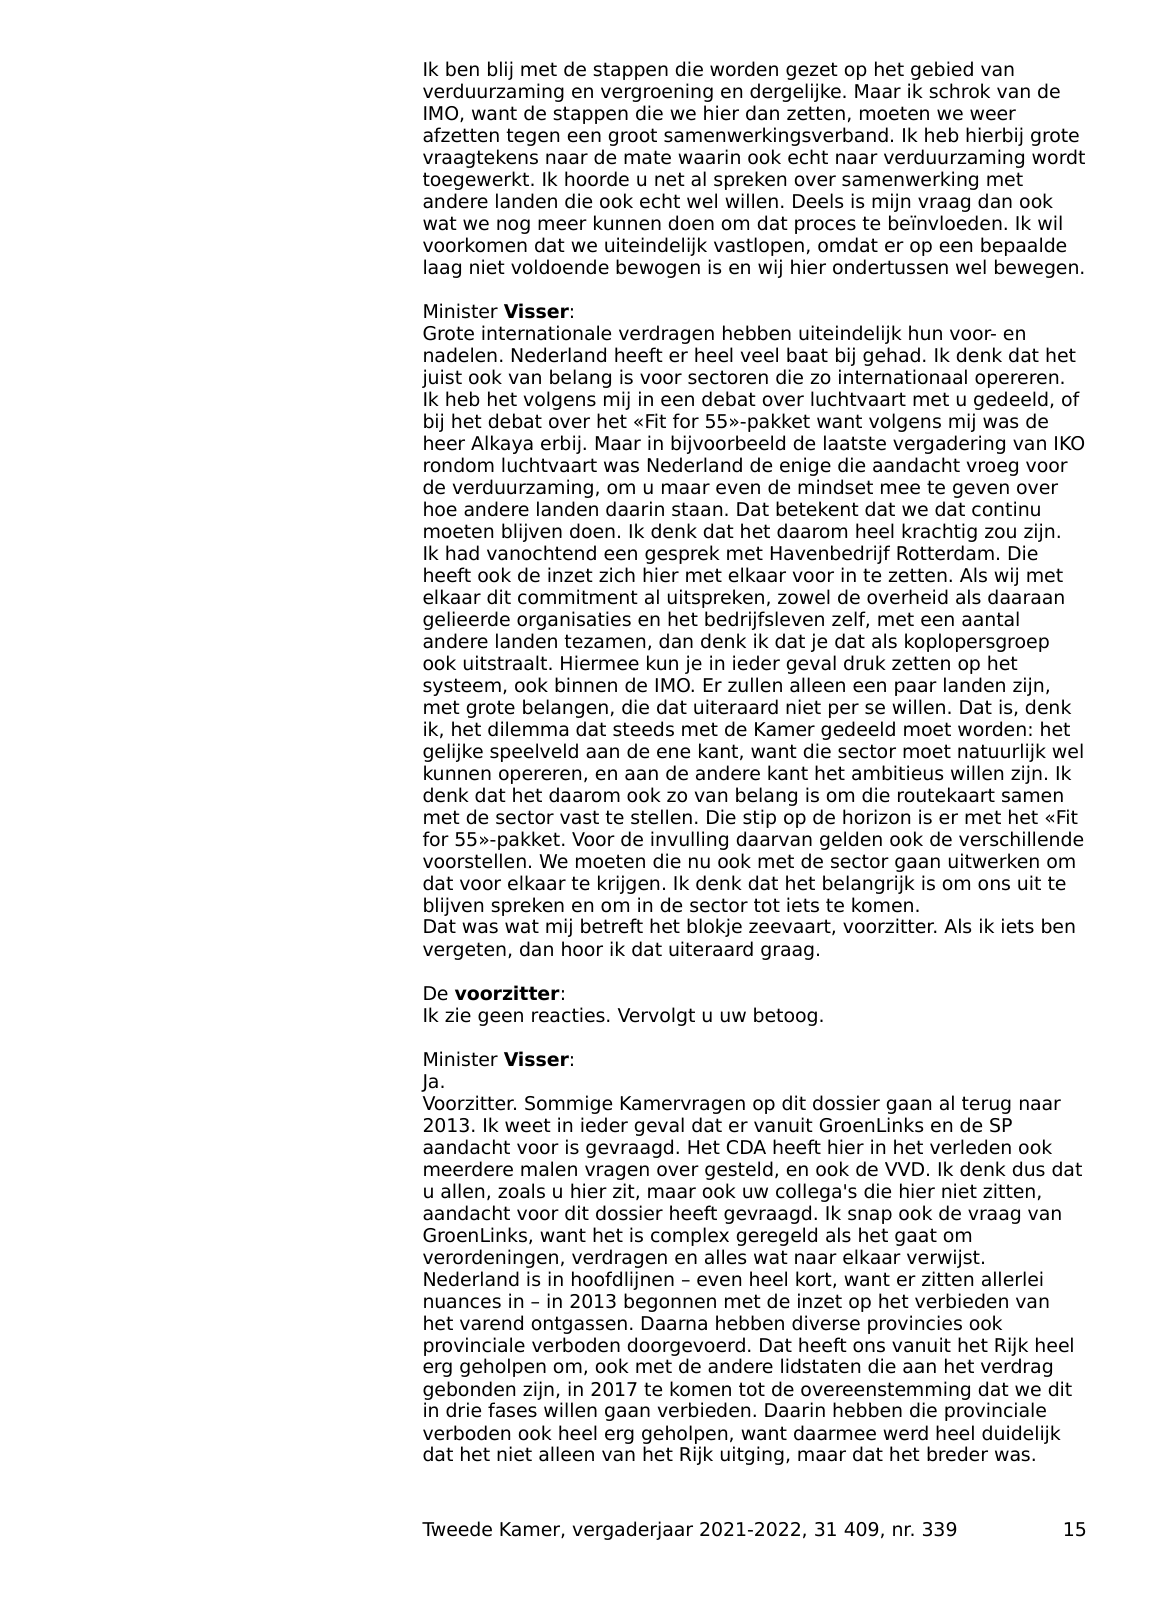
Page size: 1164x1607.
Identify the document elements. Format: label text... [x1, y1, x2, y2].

text De voorzitter: [422, 983, 1087, 1004]
text Ik zie geen reacties. Vervolgt u uw betoog. [422, 1004, 1087, 1027]
text Ik ben blij met de stappen die worden gezet op het gebied van verduurzaming en vergroening en dergelijke. Maar ik schrok van de IMO, want de stappen die we hier dan zetten, moeten we weer afzetten tegen een groot samenwerkingsverband. Ik heb hierbij grote vraagtekens naar de mate waarin ook echt naar verduurzaming wordt toegewerkt. Ik hoorde u net al spreken over samenwerking met andere landen die ook echt wel willen. Deels is mijn vraag dan ook wat we nog meer kunnen doen om dat proces te beïnvloeden. Ik wil voorkomen dat we uiteindelijk vastlopen, omdat er op een bepaalde laag niet voldoende bewogen is en wij hier ondertussen wel bewegen. [422, 59, 1087, 279]
text Dat was wat mij betreft het blokje zeevaart, voorzitter. Als ik iets ben vergeten, dan hoor ik dat uiteraard graag. [422, 916, 1087, 960]
text Grote internationale verdragen hebben uiteindelijk hun voor- en nadelen. Nederland heeft er heel veel baat bij gehad. Ik denk dat het juist ook van belang is voor sectoren die zo internationaal opereren. Ik heb het volgens mij in een debat over luchtvaart met u gedeeld, of bij het debat over het «Fit for 55»-pakket want volgens mij was de heer Alkaya erbij. Maar in bijvoorbeeld de laatste vergadering van IKO rondom luchtvaart was Nederland de enige die aandacht vroeg voor de verduurzaming, om u maar even de mindset mee te geven over hoe andere landen daarin staan. Dat betekent dat we dat continu moeten blijven doen. Ik denk dat het daarom heel krachtig zou zijn. [422, 323, 1087, 543]
text Minister Visser: [422, 301, 1087, 323]
text Voorzitter. Sommige Kamervragen op dit dossier gaan al terug naar 2013. Ik weet in ieder geval dat er vanuit GroenLinks en de SP aandacht voor is gevraagd. Het CDA heeft hier in het verleden ook meerdere malen vragen over gesteld, en ook de VVD. Ik denk dus dat u allen, zoals u hier zit, maar ook uw collega's die hier niet zitten, aandacht voor dit dossier heeft gevraagd. Ik snap ook de vraag van GroenLinks, want het is complex geregeld als het gaat om verordeningen, verdragen en alles wat naar elkaar verwijst. Nederland is in hoofdlijnen – even heel kort, want er zitten allerlei nuances in – in 2013 begonnen met de inzet op het verbieden van het varend ontgassen. Daarna hebben diverse provincies ook provinciale verboden doorgevoerd. Dat heeft ons vanuit het Rijk heel erg geholpen om, ook met de andere lidstaten die aan het verdrag gebonden zijn, in 2017 te komen tot de overeenstemming dat we dit in drie fases willen gaan verbieden. Daarin hebben die provinciale verboden ook heel erg geholpen, want daarmee werd heel duidelijk dat het niet alleen van het Rijk uitging, maar dat het breder was. [422, 1093, 1087, 1466]
text Ja. [422, 1071, 1087, 1093]
text Minister Visser: [422, 1049, 1087, 1071]
text Ik had vanochtend een gesprek met Havenbedrijf Rotterdam. Die heeft ook de inzet zich hier met elkaar voor in te zetten. Als wij met elkaar dit commitment al uitspreken, zowel de overheid als daaraan gelieerde organisaties en het bedrijfsleven zelf, met een aantal andere landen tezamen, dan denk ik dat je dat als koplopersgroep ook uitstraalt. Hiermee kun je in ieder geval druk zetten op het systeem, ook binnen de IMO. Er zullen alleen een paar landen zijn, met grote belangen, die dat uiteraard niet per se willen. Dat is, denk ik, het dilemma dat steeds met de Kamer gedeeld moet worden: het gelijke speelveld aan de ene kant, want die sector moet natuurlijk wel kunnen opereren, en aan de andere kant het ambitieus willen zijn. Ik denk dat het daarom ook zo van belang is om die routekaart samen met de sector vast te stellen. Die stip op de horizon is er met het «Fit for 55»-pakket. Voor de invulling daarvan gelden ook de verschillende voorstellen. We moeten die nu ook met de sector gaan uitwerken om dat voor elkaar te krijgen. Ik denk dat het belangrijk is om ons uit te blijven spreken en om in de sector tot iets te komen. [422, 543, 1087, 916]
